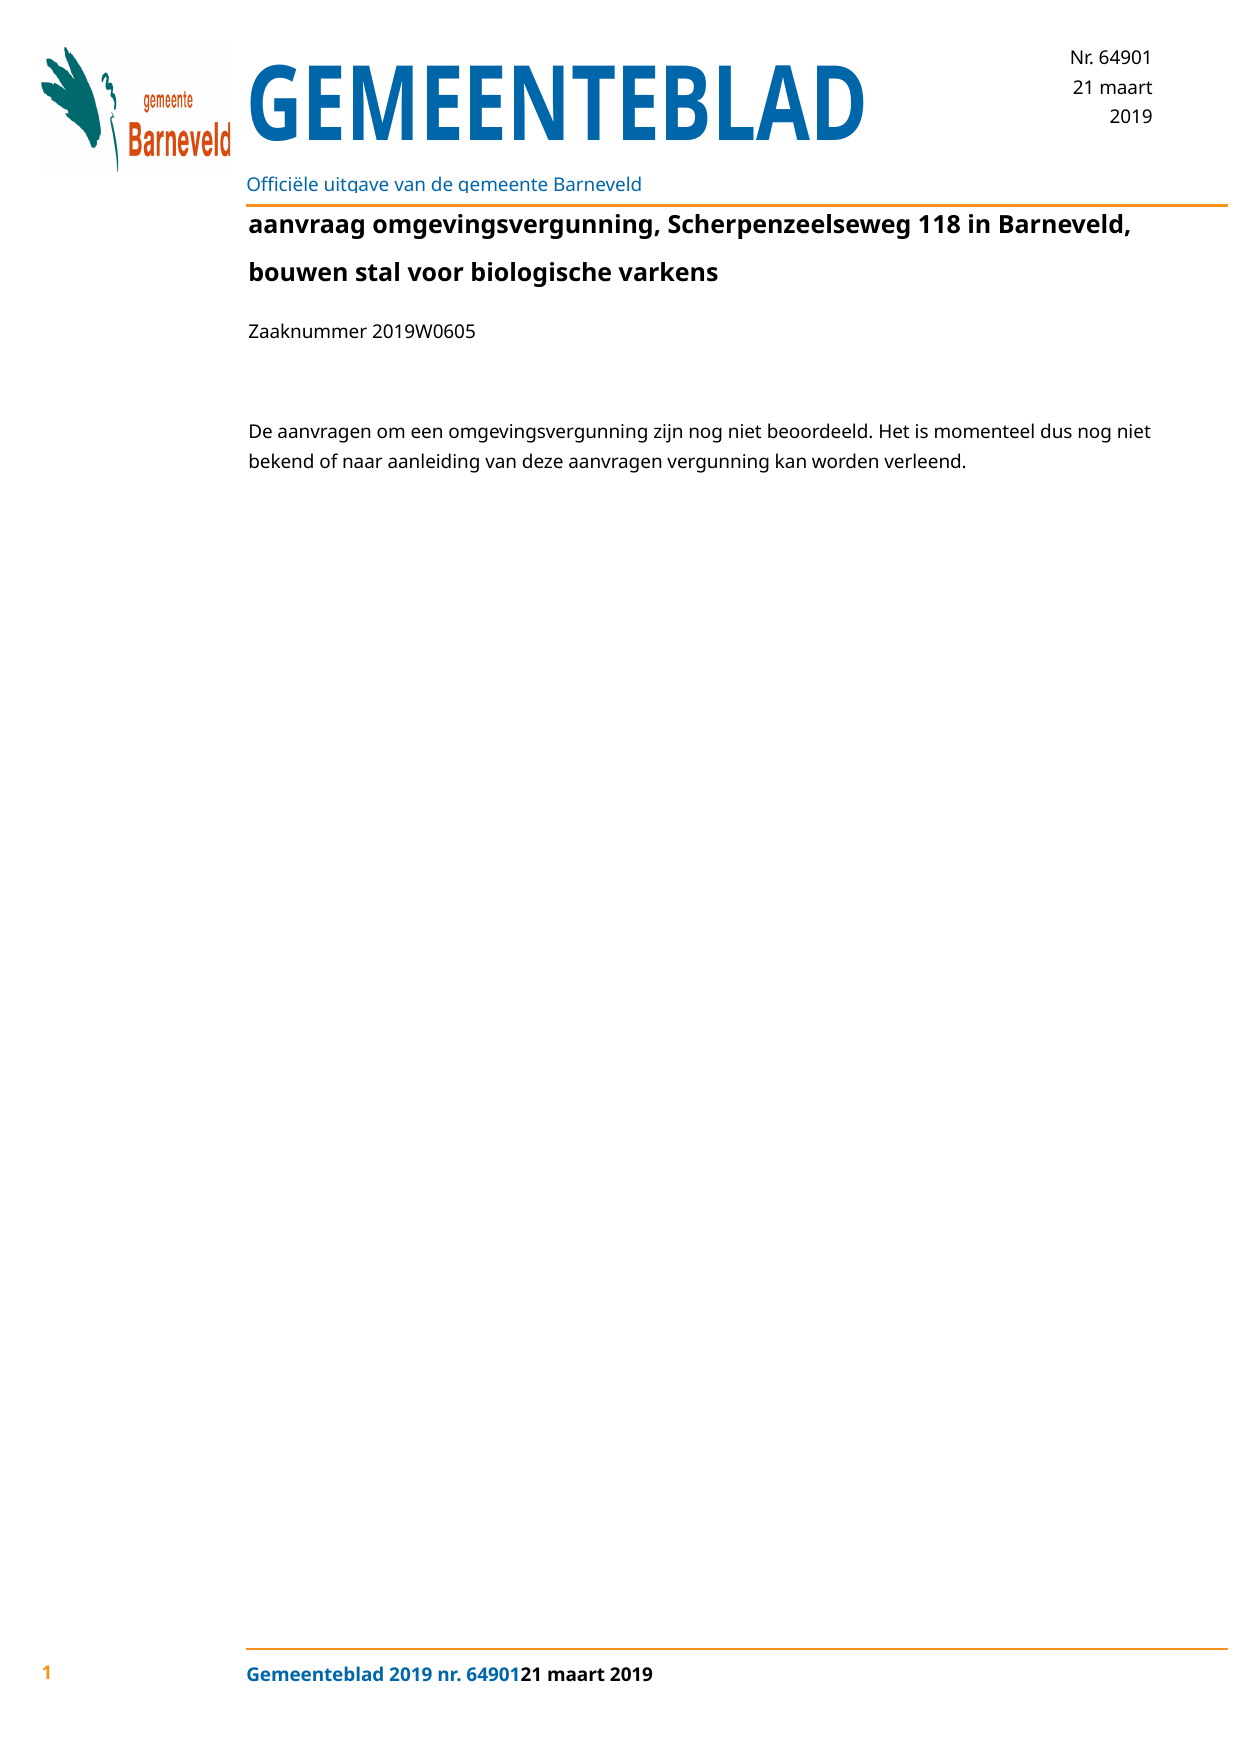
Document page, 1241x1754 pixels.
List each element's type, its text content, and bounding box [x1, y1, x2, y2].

text De aanvragen om een omgevingsvergunning zijn nog niet beoordeeld. Het is momenteel dus nog niet bekend of naar aanleiding van deze aanvragen vergunning kan worden verleend. [248, 419, 1152, 474]
text aanvraag omgevingsvergunning, Scherpenzeelseweg 118 in Barneveld, bouwen stal voor biologische varkens [248, 207, 1152, 288]
text Zaaknummer 2019W0605 [248, 318, 1152, 344]
picture [41, 47, 231, 172]
